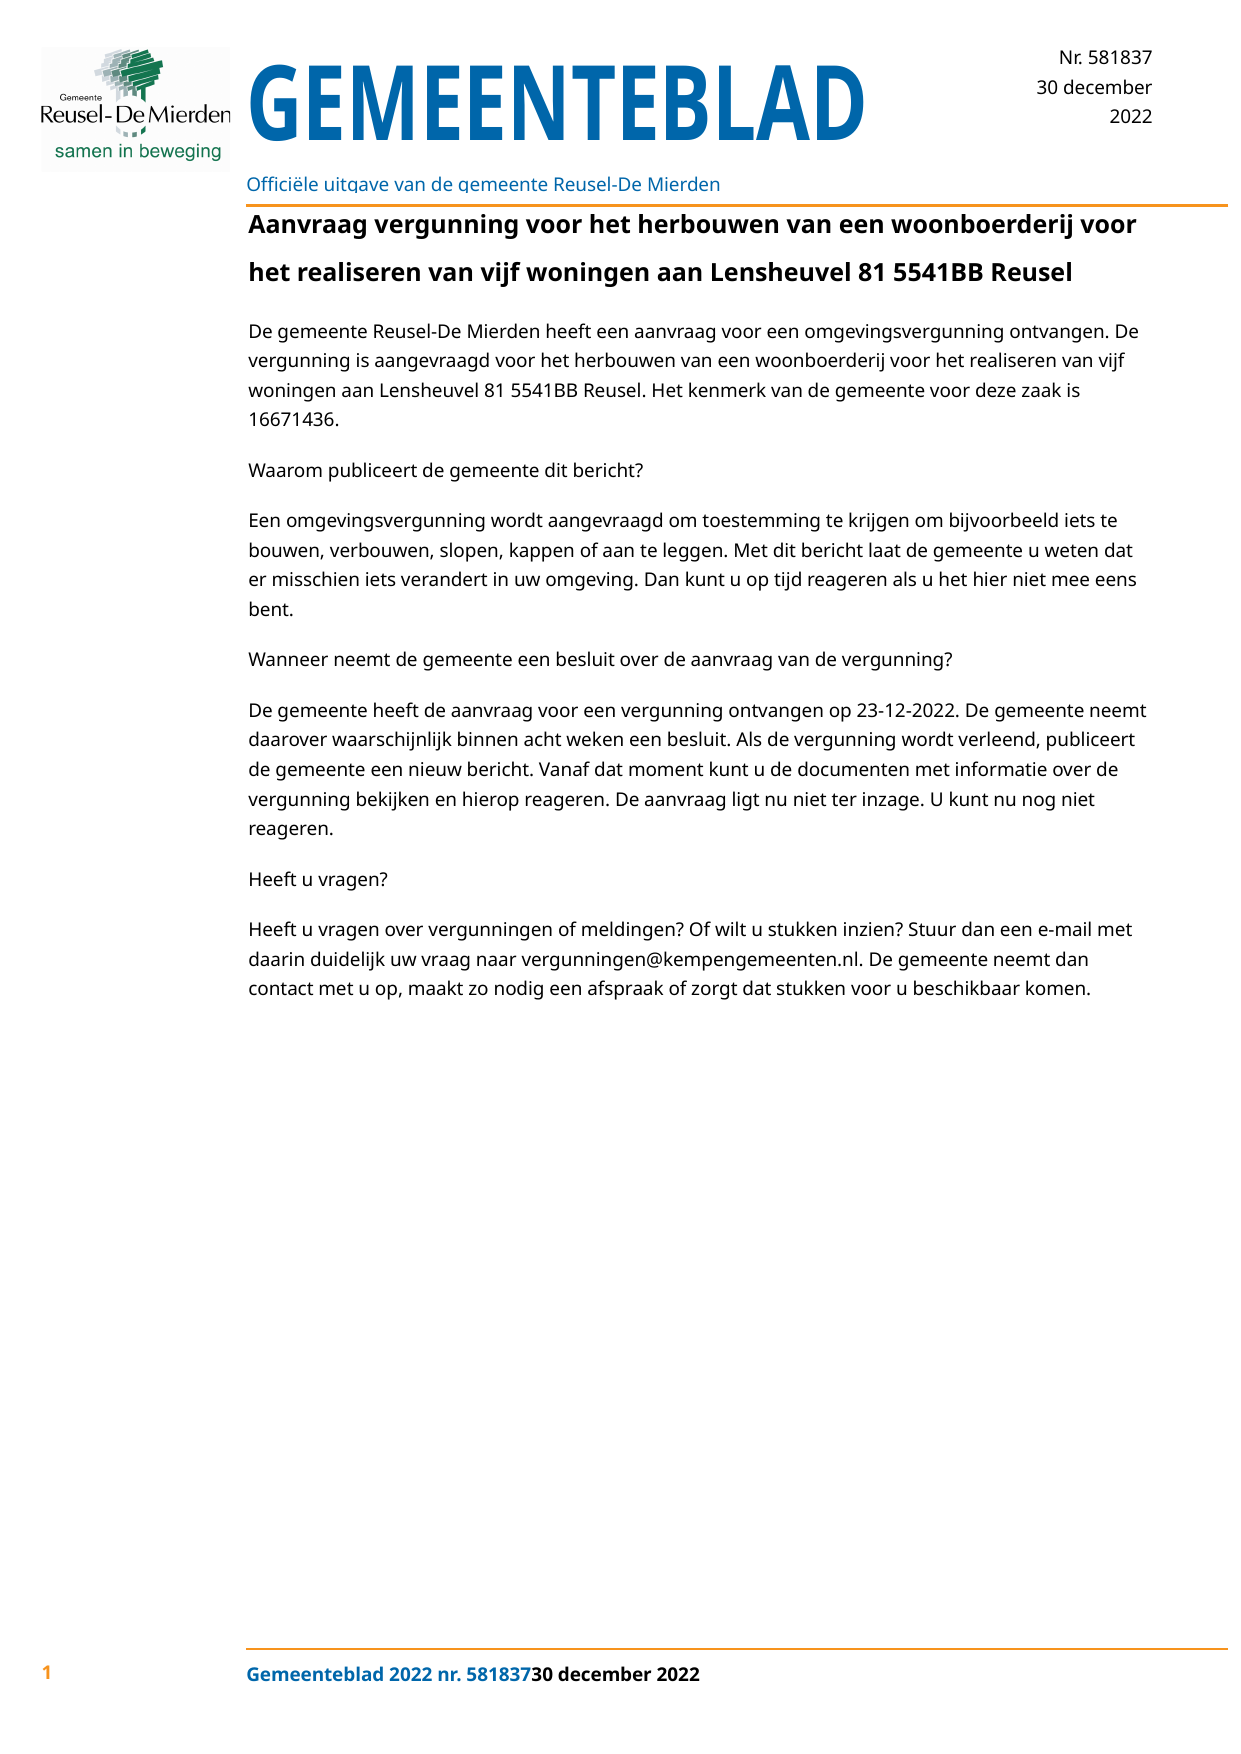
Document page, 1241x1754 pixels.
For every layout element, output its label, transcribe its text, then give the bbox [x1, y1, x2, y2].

text Heeft u vragen? [248, 866, 1152, 892]
text De gemeente heeft de aanvraag voor een vergunning ontvangen op 23-12-2022. De gemeente neemt daarover waarschijnlijk binnen acht weken een besluit. Als de vergunning wordt verleend, publiceert de gemeente een nieuw bericht. Vanaf dat moment kunt u de documenten met informatie over de vergunning bekijken en hierop reageren. De aanvraag ligt nu niet ter inzage. U kunt nu nog niet reageren. [248, 697, 1152, 841]
picture [41, 47, 231, 172]
text Een omgevingsvergunning wordt aangevraagd om toestemming te krijgen om bijvoorbeeld iets te bouwen, verbouwen, slopen, kappen of aan te leggen. Met dit bericht laat de gemeente u weten dat er misschien iets verandert in uw omgeving. Dan kunt u op tijd reageren als u het hier niet mee eens bent. [248, 507, 1152, 622]
text Wanneer neemt de gemeente een besluit over de aanvraag van de vergunning? [248, 647, 1152, 672]
text Waarom publiceert de gemeente dit bericht? [248, 457, 1152, 483]
text Aanvraag vergunning voor het herbouwen van een woonboerderij voor het realiseren van vijf woningen aan Lensheuvel 81 5541BB Reusel [248, 207, 1152, 288]
text De gemeente Reusel-De Mierden heeft een aanvraag voor een omgevingsvergunning ontvangen. De vergunning is aangevraagd voor het herbouwen van een woonboerderij voor het realiseren van vijf woningen aan Lensheuvel 81 5541BB Reusel. Het kenmerk van de gemeente voor deze zaak is 16671436. [248, 318, 1152, 432]
text Heeft u vragen over vergunningen of meldingen? Of wilt u stukken inzien? Stuur dan een e-mail met daarin duidelijk uw vraag naar vergunningen@kempengemeenten.nl. De gemeente neemt dan contact met u op, maakt zo nodig een afspraak of zorgt dat stukken voor u beschikbaar komen. [248, 916, 1152, 1001]
